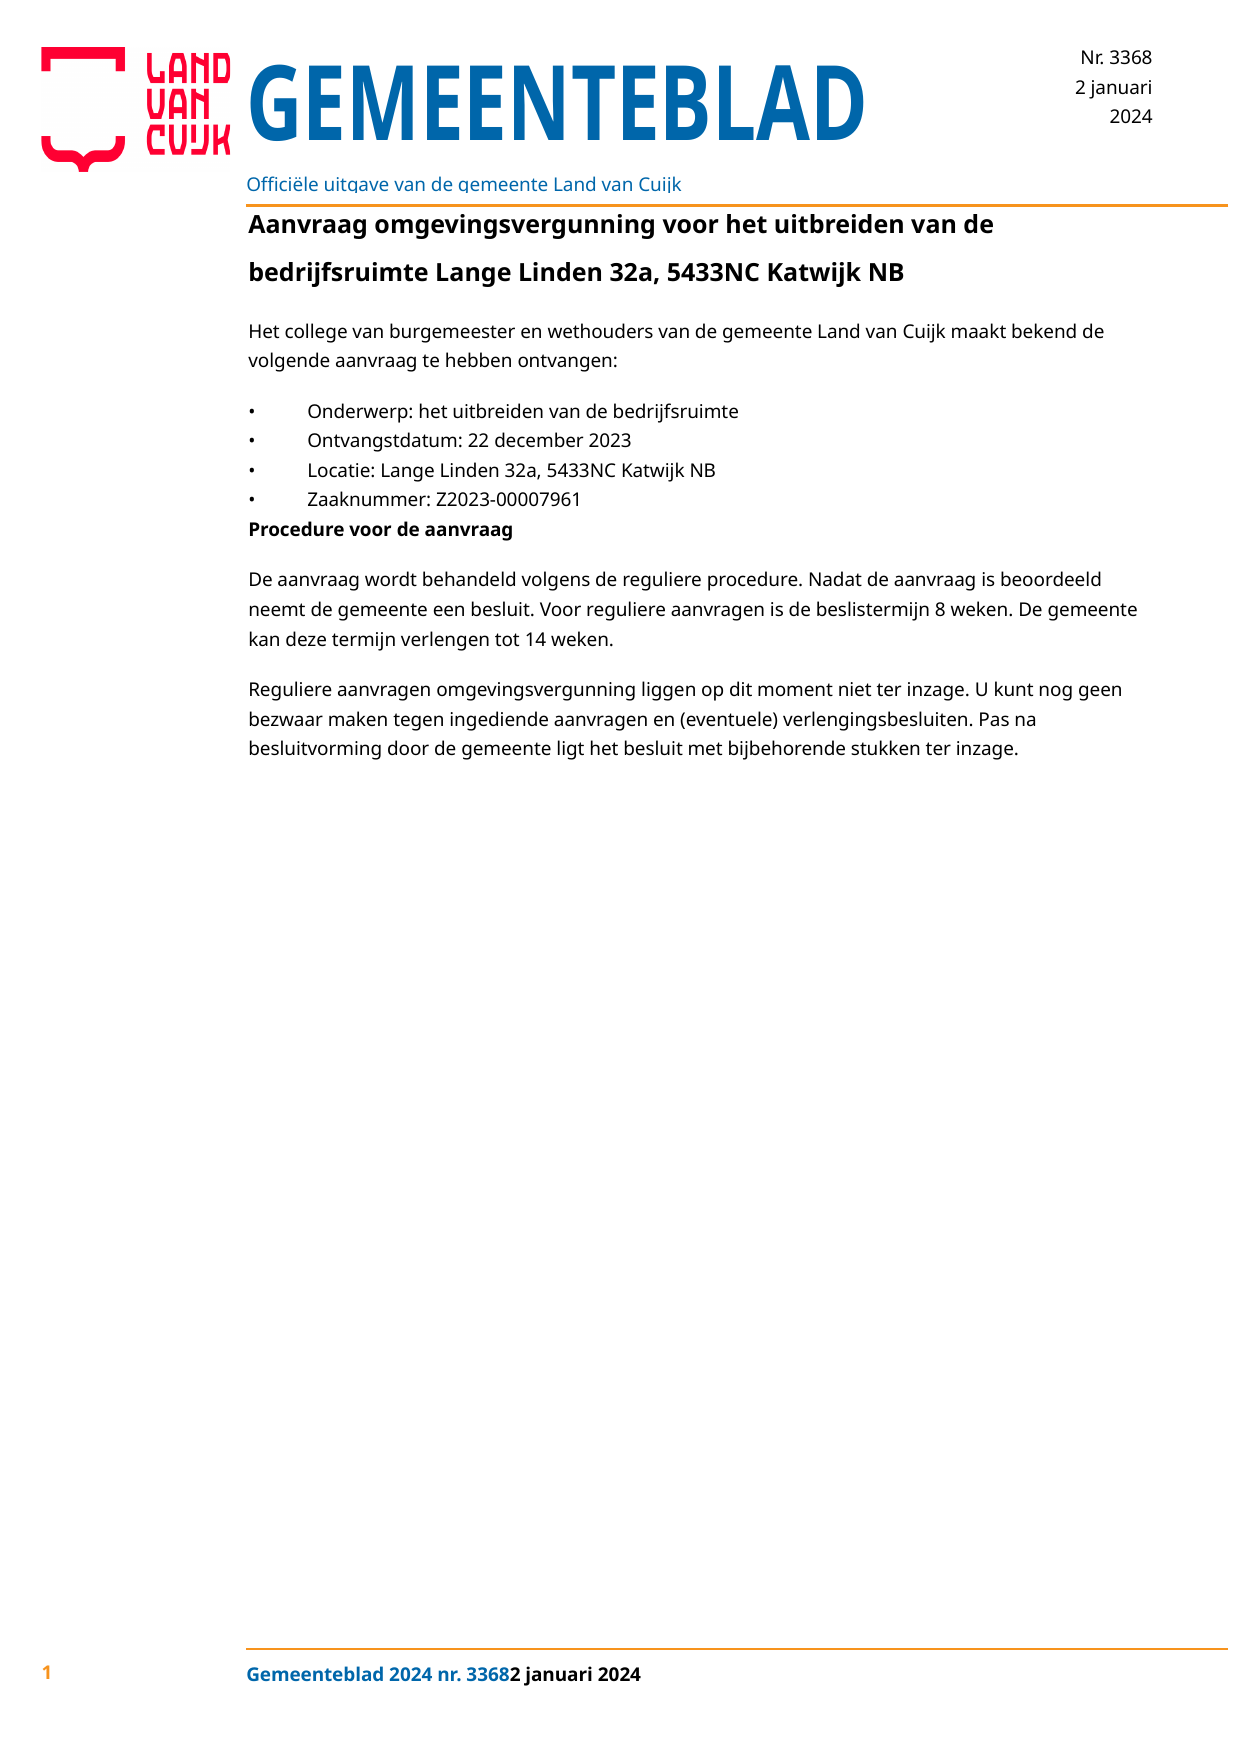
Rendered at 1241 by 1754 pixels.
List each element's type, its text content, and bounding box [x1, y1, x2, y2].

picture [41, 47, 231, 172]
text Het college van burgemeester en wethouders van de gemeente Land van Cuijk maakt bekend de volgende aanvraag te hebben ontvangen: [248, 318, 1152, 373]
text Aanvraag omgevingsvergunning voor het uitbreiden van de bedrijfsruimte Lange Linden 32a, 5433NC Katwijk NB [248, 207, 1152, 288]
list Ontvangstdatum: 22 december 2023 [248, 427, 1152, 453]
list Onderwerp: het uitbreiden van de bedrijfsruimte [248, 398, 1152, 424]
text Reguliere aanvragen omgevingsvergunning liggen op dit moment niet ter inzage. U kunt nog geen bezwaar maken tegen ingediende aanvragen en (eventuele) verlengingsbesluiten. Pas na besluitvorming door de gemeente ligt het besluit met bijbehorende stukken ter inzage. [248, 676, 1152, 761]
text Procedure voor de aanvraag [248, 516, 1152, 542]
list Zaaknummer: Z2023-00007961 [248, 487, 1152, 512]
list Locatie: Lange Linden 32a, 5433NC Katwijk NB [248, 457, 1152, 483]
text De aanvraag wordt behandeld volgens de reguliere procedure. Nadat de aanvraag is beoordeeld neemt de gemeente een besluit. Voor reguliere aanvragen is de beslistermijn 8 weken. De gemeente kan deze termijn verlengen tot 14 weken. [248, 567, 1152, 652]
